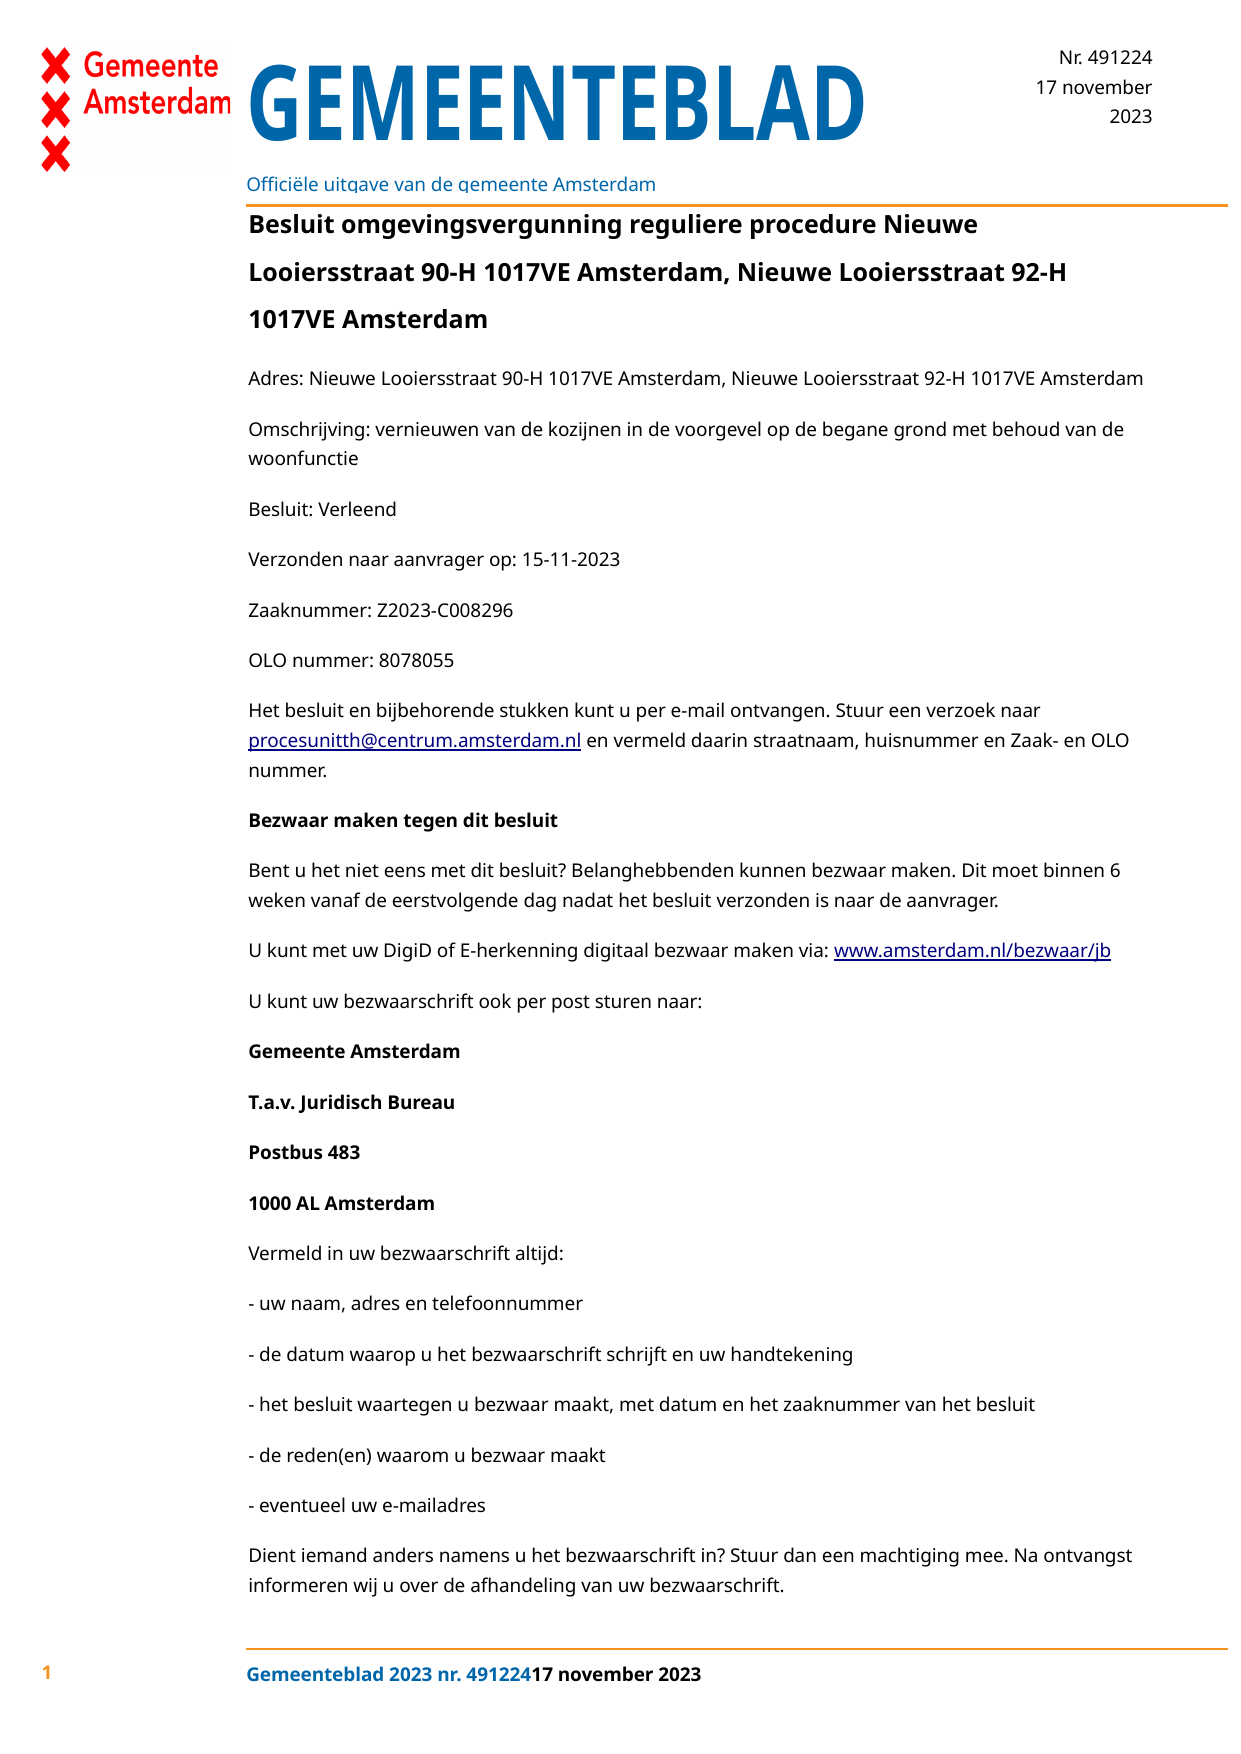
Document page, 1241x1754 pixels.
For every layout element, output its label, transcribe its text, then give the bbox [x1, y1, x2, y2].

text - eventueel uw e-mailadres [248, 1492, 1152, 1518]
text Verzonden naar aanvrager op: 15-11-2023 [248, 546, 1152, 572]
text Bent u het niet eens met dit besluit? Belanghebbenden kunnen bezwaar maken. Dit moet binnen 6 weken vanaf de eerstvolgende dag nadat het besluit verzonden is naar de aanvrager. [248, 858, 1152, 913]
text Postbus 483 [248, 1139, 1152, 1165]
text Zaaknummer: Z2023-C008296 [248, 597, 1152, 622]
text Adres: Nieuwe Looiersstraat 90-H 1017VE Amsterdam, Nieuwe Looiersstraat 92-H 1017VE Amsterdam [248, 366, 1152, 391]
text U kunt met uw DigiD of E-herkenning digitaal bezwaar maken via: www.amsterdam.nl/bezwaar/jb [248, 938, 1152, 963]
text Vermeld in uw bezwaarschrift altijd: [248, 1240, 1152, 1266]
text U kunt uw bezwaarschrift ook per post sturen naar: [248, 988, 1152, 1014]
text Dient iemand anders namens u het bezwaarschrift in? Stuur dan een machtiging mee. Na ontvangst informeren wij u over de afhandeling van uw bezwaarschrift. [248, 1543, 1152, 1598]
text Het besluit en bijbehorende stukken kunt u per e-mail ontvangen. Stuur een verzoek naar procesunitth@centrum.amsterdam.nl en vermeld daarin straatnaam, huisnummer en Zaak- en OLO nummer. [248, 698, 1152, 782]
text Besluit omgevingsvergunning reguliere procedure Nieuwe Looiersstraat 90-H 1017VE Amsterdam, Nieuwe Looiersstraat 92-H 1017VE Amsterdam [248, 207, 1152, 336]
text Omschrijving: vernieuwen van de kozijnen in de voorgevel op de begane grond met behoud van de woonfunctie [248, 416, 1152, 471]
picture [41, 47, 231, 172]
text OLO nummer: 8078055 [248, 647, 1152, 673]
text - het besluit waartegen u bezwaar maakt, met datum en het zaaknummer van het besluit [248, 1391, 1152, 1417]
text Besluit: Verleend [248, 496, 1152, 522]
text - de reden(en) waarom u bezwaar maakt [248, 1442, 1152, 1467]
text T.a.v. Juridisch Bureau [248, 1089, 1152, 1114]
text - uw naam, adres en telefoonnummer [248, 1291, 1152, 1316]
text Bezwaar maken tegen dit besluit [248, 807, 1152, 833]
text - de datum waarop u het bezwaarschrift schrijft en uw handtekening [248, 1341, 1152, 1367]
text Gemeente Amsterdam [248, 1038, 1152, 1064]
text 1000 AL Amsterdam [248, 1190, 1152, 1215]
